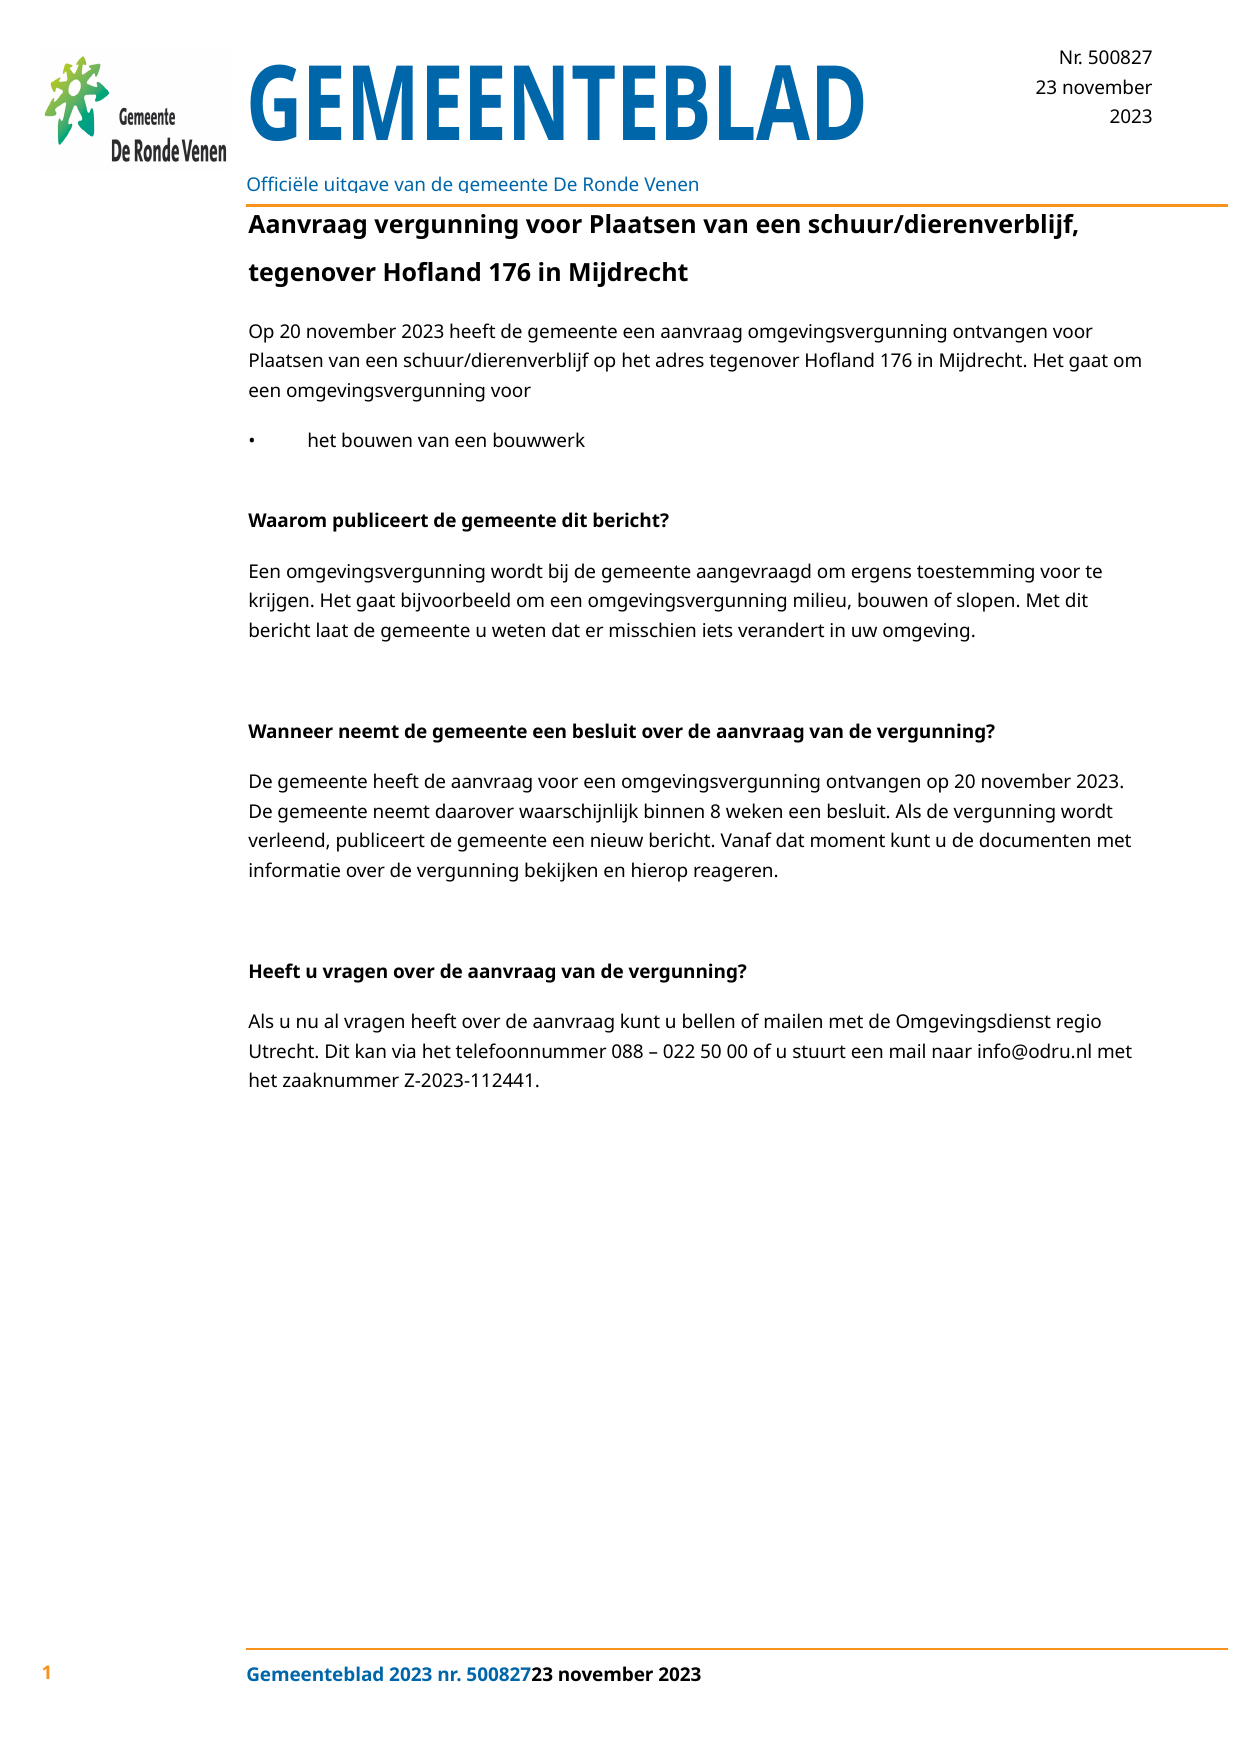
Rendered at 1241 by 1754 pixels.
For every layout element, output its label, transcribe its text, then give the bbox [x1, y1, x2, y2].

text Aanvraag vergunning voor Plaatsen van een schuur/dierenverblijf, tegenover Hofland 176 in Mijdrecht [248, 207, 1152, 288]
text Op 20 november 2023 heeft de gemeente een aanvraag omgevingsvergunning ontvangen voor Plaatsen van een schuur/dierenverblijf op het adres tegenover Hofland 176 in Mijdrecht. Het gaat om een omgevingsvergunning voor [248, 318, 1152, 403]
text Wanneer neemt de gemeente een besluit over de aanvraag van de vergunning? [248, 718, 1152, 744]
list het bouwen van een bouwwerk [248, 427, 1152, 453]
picture [41, 47, 231, 172]
text De gemeente heeft de aanvraag voor een omgevingsvergunning ontvangen op 20 november 2023. De gemeente neemt daarover waarschijnlijk binnen 8 weken een besluit. Als de vergunning wordt verleend, publiceert de gemeente een nieuw bericht. Vanaf dat moment kunt u de documenten met informatie over de vergunning bekijken en hierop reageren. [248, 768, 1152, 883]
text Heeft u vragen over de aanvraag van de vergunning? [248, 958, 1152, 984]
text Waarom publiceert de gemeente dit bericht? [248, 507, 1152, 533]
text Als u nu al vragen heeft over de aanvraag kunt u bellen of mailen met de Omgevingsdienst regio Utrecht. Dit kan via het telefoonnummer 088 – 022 50 00 of u stuurt een mail naar info@odru.nl met het zaaknummer Z-2023-112441. [248, 1008, 1152, 1093]
text Een omgevingsvergunning wordt bij de gemeente aangevraagd om ergens toestemming voor te krijgen. Het gaat bijvoorbeeld om een omgevingsvergunning milieu, bouwen of slopen. Met dit bericht laat de gemeente u weten dat er misschien iets verandert in uw omgeving. [248, 558, 1152, 643]
